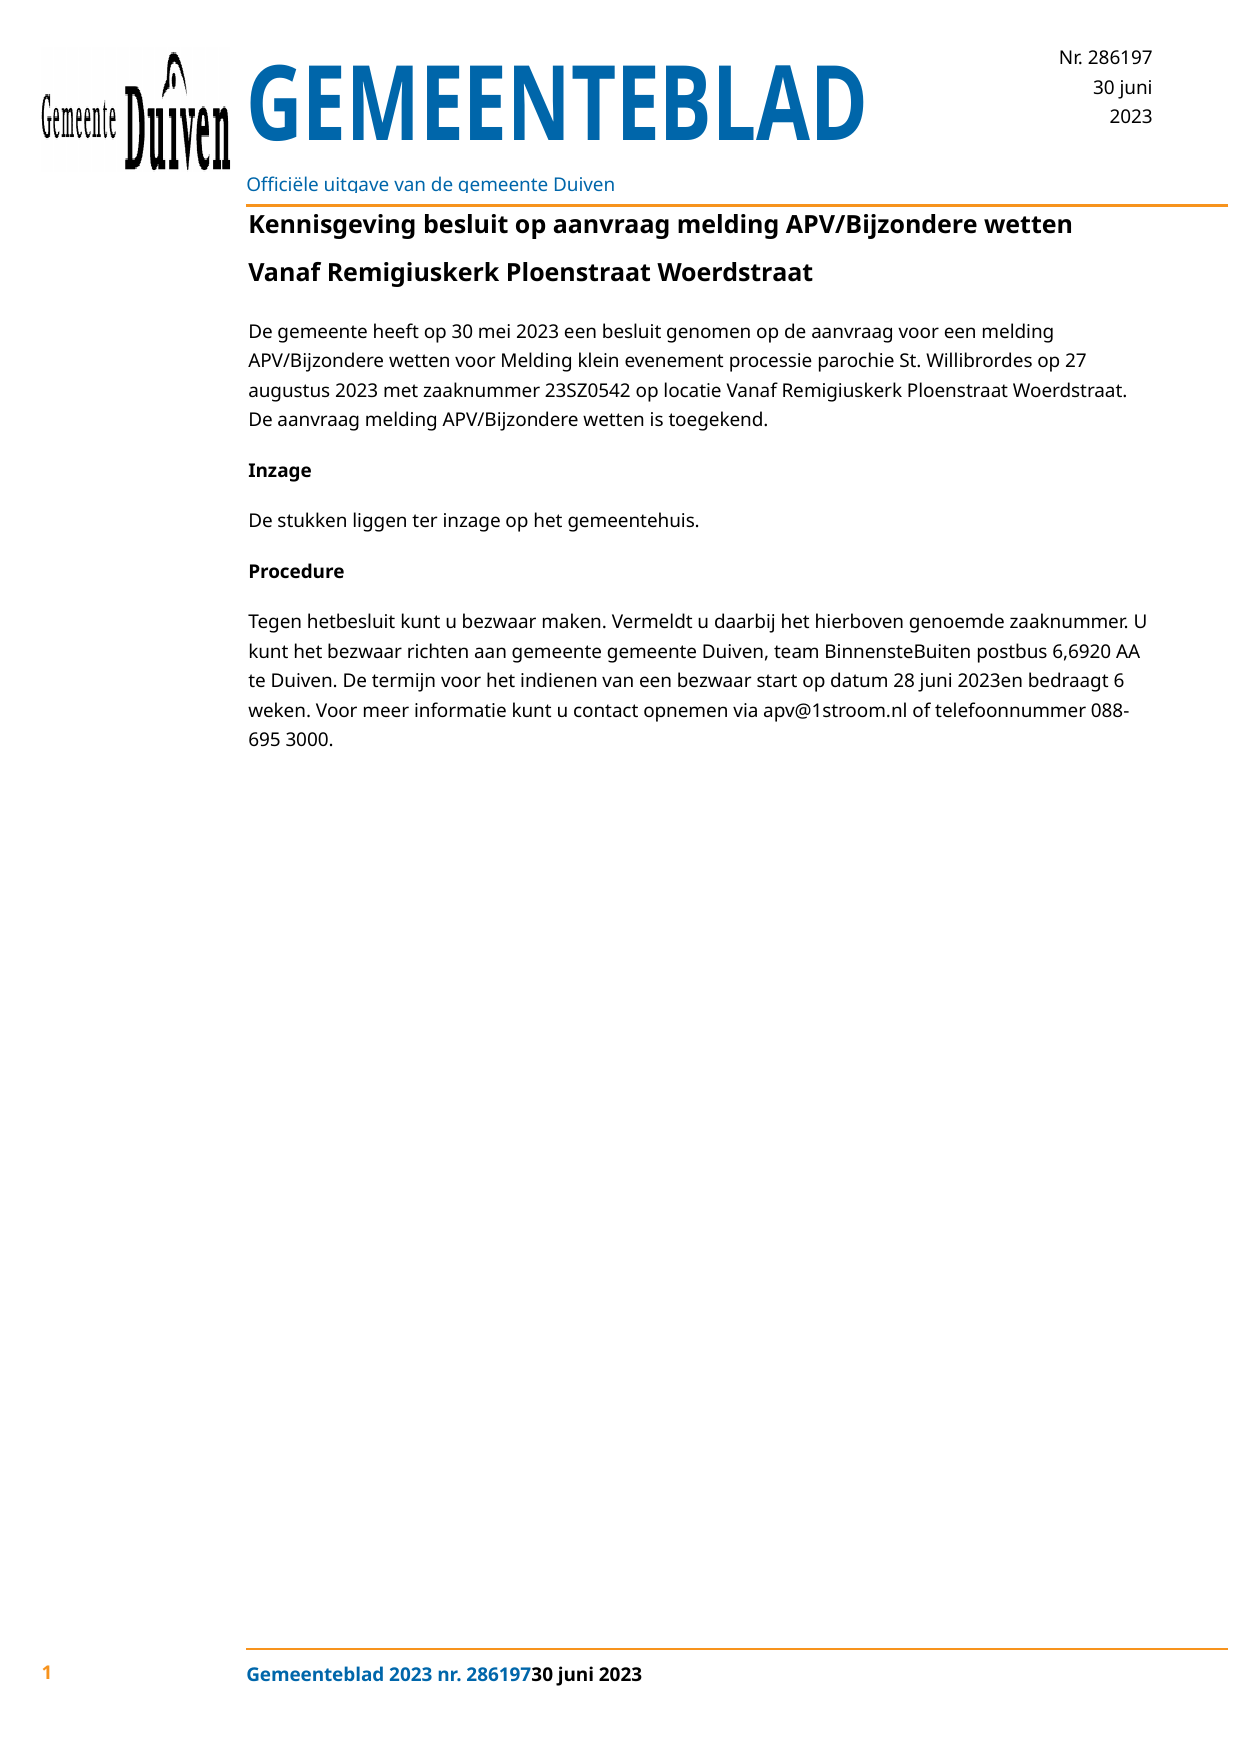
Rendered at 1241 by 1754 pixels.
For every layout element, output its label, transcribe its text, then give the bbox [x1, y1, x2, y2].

text Kennisgeving besluit op aanvraag melding APV/Bijzondere wetten Vanaf Remigiuskerk Ploenstraat Woerdstraat [248, 207, 1152, 288]
text Inzage [248, 457, 1152, 483]
text De stukken liggen ter inzage op het gemeentehuis. [248, 507, 1152, 533]
text Tegen hetbesluit kunt u bezwaar maken. Vermeldt u daarbij het hierboven genoemde zaaknummer. U kunt het bezwaar richten aan gemeente gemeente Duiven, team BinnensteBuiten postbus 6,6920 AA te Duiven. De termijn voor het indienen van een bezwaar start op datum 28 juni 2023en bedraagt 6 weken. Voor meer informatie kunt u contact opnemen via apv@1stroom.nl of telefoonnummer 088-695 3000. [248, 608, 1152, 752]
text Procedure [248, 558, 1152, 584]
text De gemeente heeft op 30 mei 2023 een besluit genomen op de aanvraag voor een melding APV/Bijzondere wetten voor Melding klein evenement processie parochie St. Willibrordes op 27 augustus 2023 met zaaknummer 23SZ0542 op locatie Vanaf Remigiuskerk Ploenstraat Woerdstraat. De aanvraag melding APV/Bijzondere wetten is toegekend. [248, 318, 1152, 432]
picture [41, 47, 231, 172]
